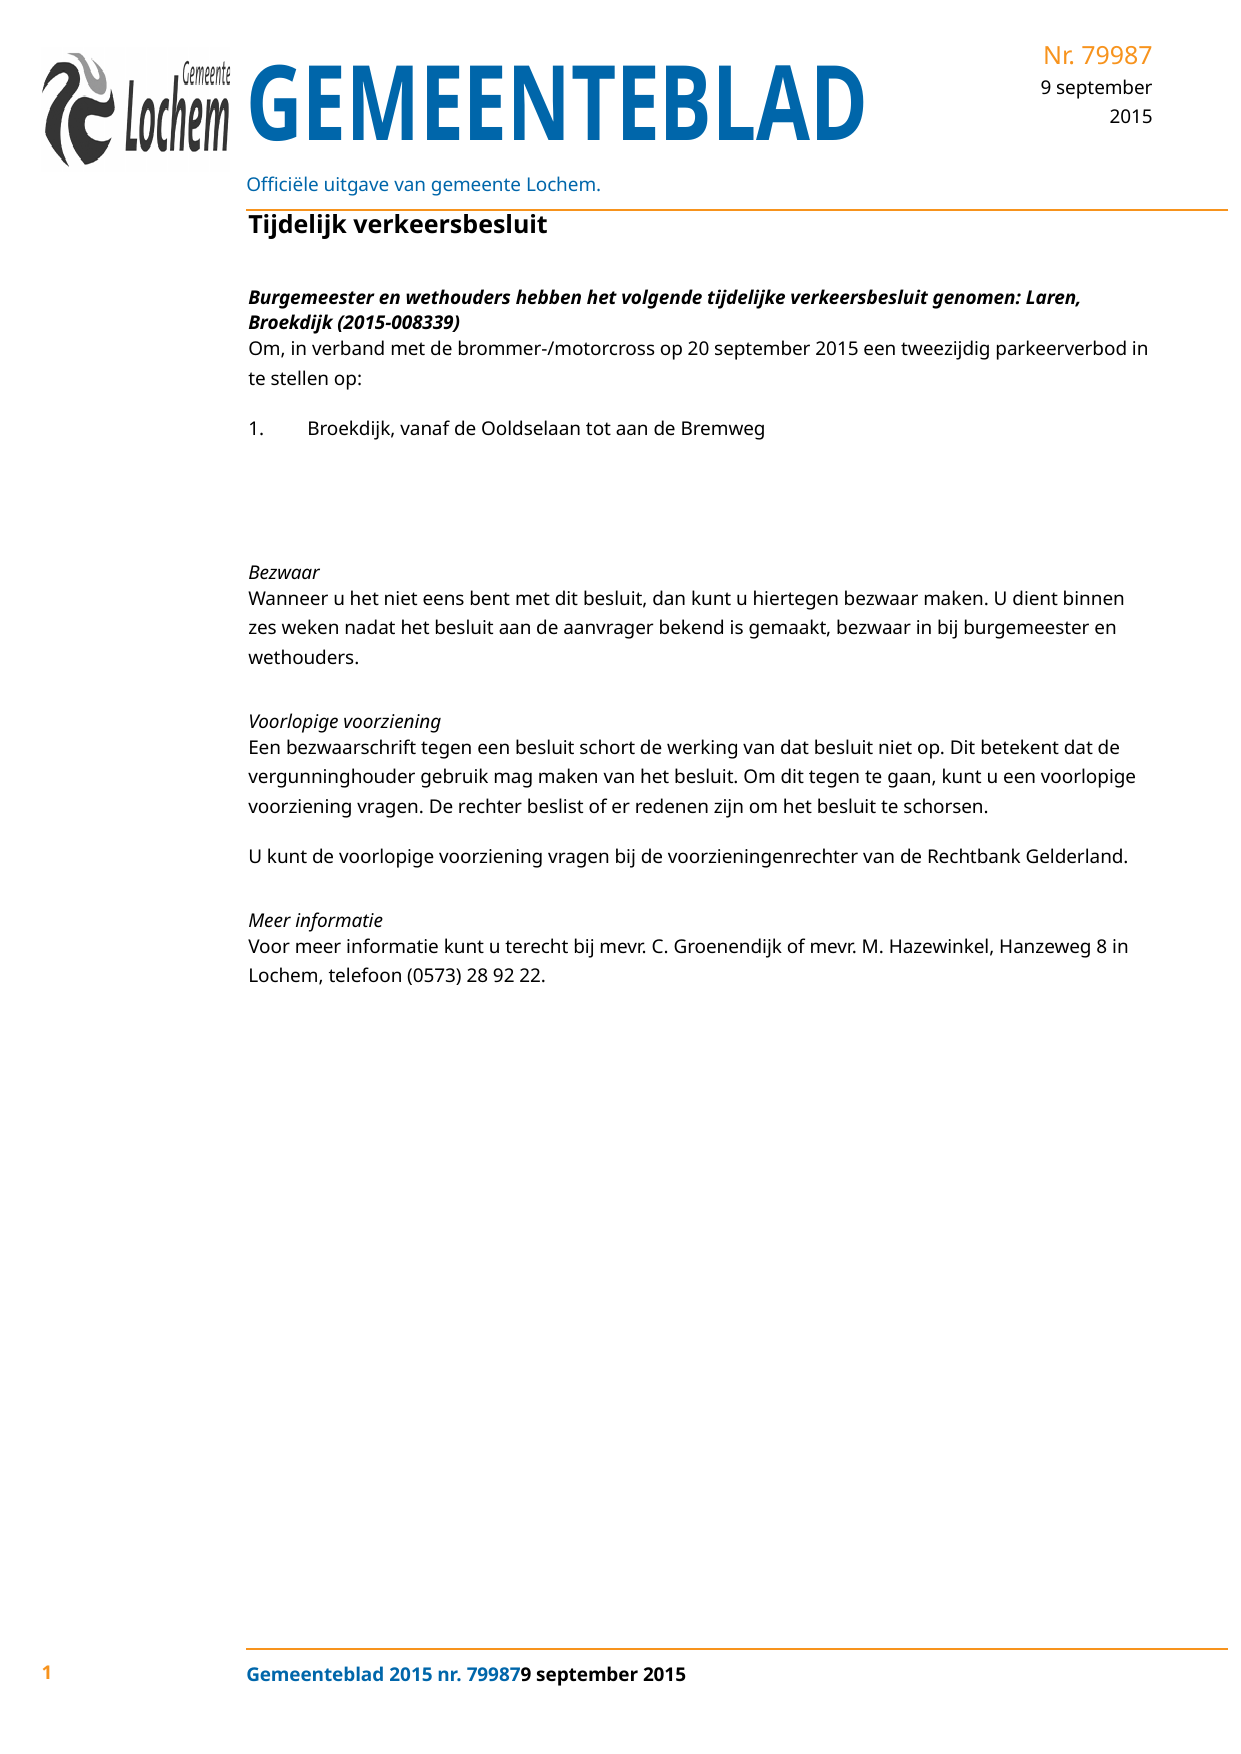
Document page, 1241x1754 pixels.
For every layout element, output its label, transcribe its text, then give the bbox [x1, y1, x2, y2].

text U kunt de voorlopige voorziening vragen bij de voorzieningenrechter van de Rechtbank Gelderland. [248, 843, 1152, 869]
text Tijdelijk verkeersbesluit [248, 211, 1152, 241]
text Voorlopige voorziening [248, 708, 1152, 734]
text Burgemeester en wethouders hebben het volgende tijdelijke verkeersbesluit genomen: Laren, Broekdijk (2015-008339) [248, 284, 1152, 335]
text Bezwaar [248, 559, 1152, 585]
text Een bezwaarschrift tegen een besluit schort de werking van dat besluit niet op. Dit betekent dat de vergunninghouder gebruik mag maken van het besluit. Om dit tegen te gaan, kunt u een voorlopige voorziening vragen. De rechter beslist of er redenen zijn om het besluit te schorsen. [248, 734, 1152, 819]
list Broekdijk, vanaf de Ooldselaan tot aan de Bremweg [248, 415, 1152, 441]
text Voor meer informatie kunt u terecht bij mevr. C. Groenendijk of mevr. M. Hazewinkel, Hanzeweg 8 in Lochem, telefoon (0573) 28 92 22. [248, 933, 1152, 988]
picture [41, 47, 231, 172]
text Wanneer u het niet eens bent met dit besluit, dan kunt u hiertegen bezwaar maken. U dient binnen zes weken nadat het besluit aan de aanvrager bekend is gemaakt, bezwaar in bij burgemeester en wethouders. [248, 585, 1152, 670]
text Om, in verband met de brommer-/motorcross op 20 september 2015 een tweezijdig parkeerverbod in te stellen op: [248, 335, 1152, 391]
text Meer informatie [248, 907, 1152, 933]
